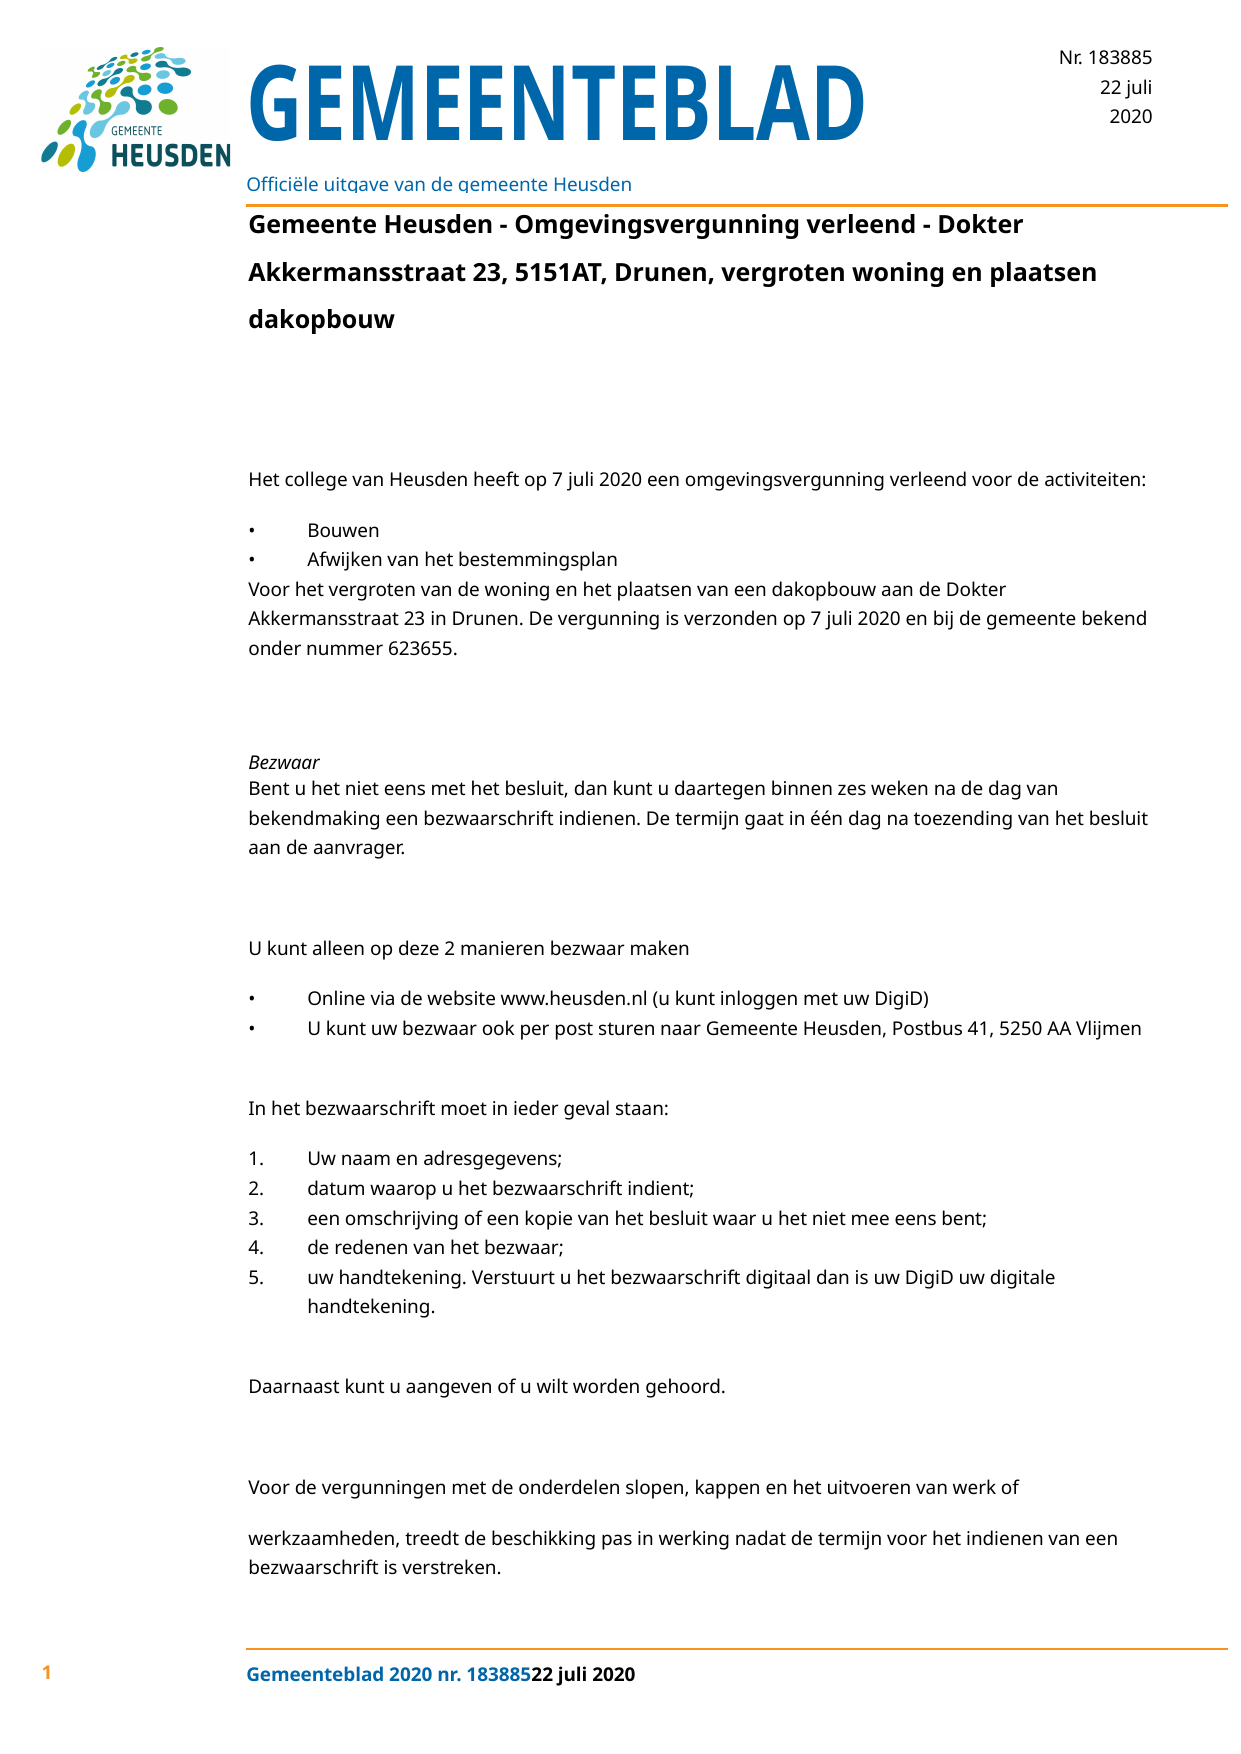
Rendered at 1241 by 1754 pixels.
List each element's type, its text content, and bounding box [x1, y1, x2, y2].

text werkzaamheden, treedt de beschikking pas in werking nadat de termijn voor het indienen van een bezwaarschrift is verstreken. [248, 1525, 1152, 1580]
list een omschrijving of een kopie van het besluit waar u het niet mee eens bent; [248, 1205, 1152, 1231]
text Voor de vergunningen met de onderdelen slopen, kappen en het uitvoeren van werk of [248, 1474, 1152, 1500]
text Daarnaast kunt u aangeven of u wilt worden gehoord. [248, 1373, 1152, 1399]
text Voor het vergroten van de woning en het plaatsen van een dakopbouw aan de Dokter Akkermansstraat 23 in Drunen. De vergunning is verzonden op 7 juli 2020 en bij de gemeente bekend onder nummer 623655. [248, 576, 1152, 661]
list Afwijken van het bestemmingsplan [248, 546, 1152, 572]
list Bouwen [248, 517, 1152, 542]
text Gemeente Heusden - Omgevingsvergunning verleend - Dokter Akkermansstraat 23, 5151AT, Drunen, vergroten woning en plaatsen dakopbouw [248, 207, 1152, 336]
list Uw naam en adresgegevens; [248, 1146, 1152, 1171]
text Bezwaar [248, 749, 1152, 775]
list Online via de website www.heusden.nl (u kunt inloggen met uw DigiD) [248, 986, 1152, 1011]
text Bent u het niet eens met het besluit, dan kunt u daartegen binnen zes weken na de dag van bekendmaking een bezwaarschrift indienen. De termijn gaat in één dag na toezending van het besluit aan de aanvrager. [248, 775, 1152, 860]
text In het bezwaarschrift moet in ieder geval staan: [248, 1095, 1152, 1121]
list uw handtekening. Verstuurt u het bezwaarschrift digitaal dan is uw DigiD uw digitale handtekening. [248, 1264, 1152, 1319]
text U kunt alleen op deze 2 manieren bezwaar maken [248, 935, 1152, 961]
list datum waarop u het bezwaarschrift indient; [248, 1175, 1152, 1201]
text Het college van Heusden heeft op 7 juli 2020 een omgevingsvergunning verleend voor de activiteiten: [248, 466, 1152, 492]
list de redenen van het bezwaar; [248, 1234, 1152, 1260]
picture [41, 47, 231, 172]
list U kunt uw bezwaar ook per post sturen naar Gemeente Heusden, Postbus 41, 5250 AA Vlijmen [248, 1015, 1152, 1041]
